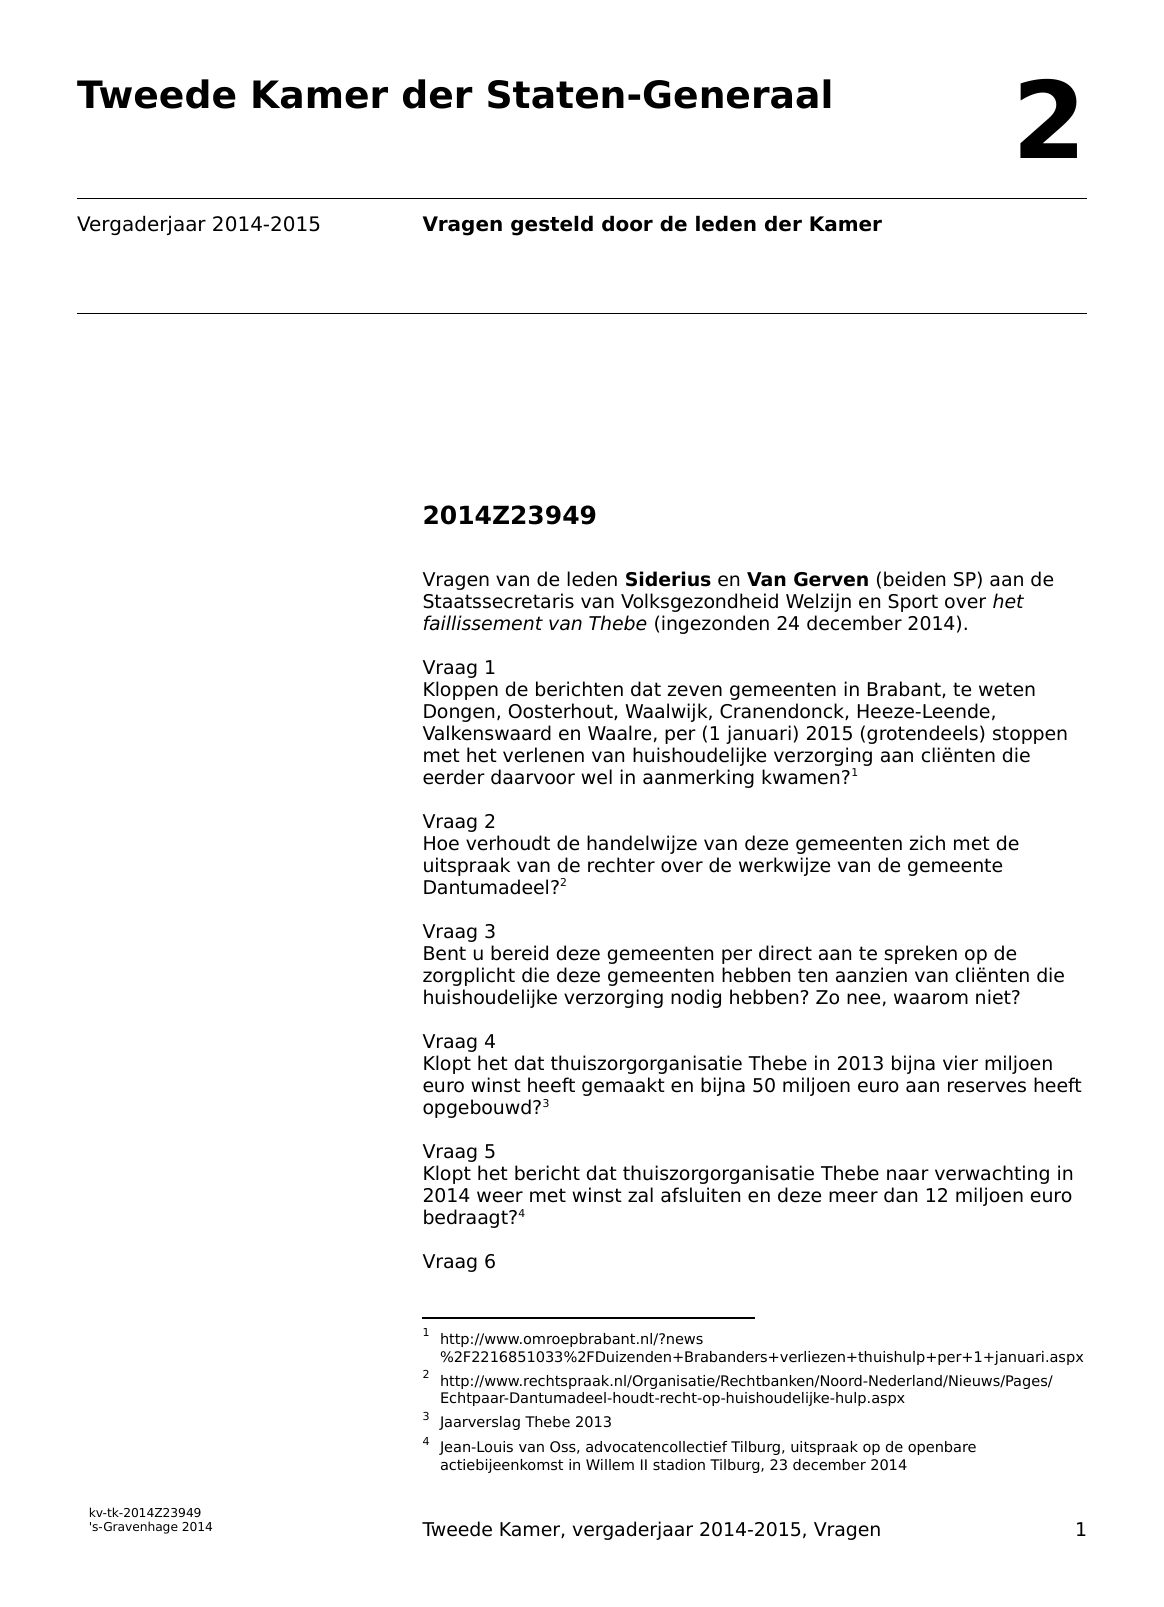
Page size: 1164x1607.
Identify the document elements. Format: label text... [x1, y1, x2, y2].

text Vraag 1 [422, 657, 1087, 679]
table_header Tweede Kamer der Staten-Generaal [77, 59, 886, 198]
text kv-tk-2014Z23949 [88, 1506, 323, 1520]
text Vraag 2 [422, 811, 1087, 833]
text Vraag 5 [422, 1141, 1087, 1163]
table_cell Vergaderjaar 2014-2015 [77, 199, 422, 313]
text Kloppen de berichten dat zeven gemeenten in Brabant, te weten Dongen, Oosterhout, Waalwijk, Cranendonck, Heeze-Leende, Valkenswaard en Waalre, per (1 januari) 2015 (grotendeels) stoppen met het verlenen van huishoudelijke verzorging aan cliënten die eerder daarvoor wel in aanmerking kwamen? [422, 679, 1087, 789]
text Vraag 3 [422, 921, 1087, 943]
table_header 2 [886, 59, 1087, 198]
text Bent u bereid deze gemeenten per direct aan te spreken op de zorgplicht die deze gemeenten hebben ten aanzien van cliënten die huishoudelijke verzorging nodig hebben? Zo nee, waarom niet? [422, 943, 1087, 1009]
text Jean-Louis van Oss, advocatencollectief Tilburg, uitspraak op de openbare actiebijeenkomst in Willem II stadion Tilburg, 23 december 2014 [422, 1435, 1087, 1474]
text http://www.omroepbrabant.nl/?news%2F2216851033%2FDuizenden+Brabanders+verliezen+thuishulp+per+1+januari.aspx [422, 1327, 1087, 1366]
text 's-Gravenhage 2014 [88, 1520, 323, 1534]
text Hoe verhoudt de handelwijze van deze gemeenten zich met de uitspraak van de rechter over de werkwijze van de gemeente Dantumadeel? [422, 833, 1087, 899]
text Klopt het bericht dat thuiszorgorganisatie Thebe naar verwachting in 2014 weer met winst zal afsluiten en deze meer dan 12 miljoen euro bedraagt? [422, 1163, 1087, 1229]
text http://www.rechtspraak.nl/Organisatie/Rechtbanken/Noord-Nederland/Nieuws/Pages/Echtpaar-Dantumadeel-houdt-recht-op-huishoudelijke-hulp.aspx [422, 1368, 1087, 1407]
text Jaarverslag Thebe 2013 [422, 1410, 1087, 1432]
text Vragen van de leden Siderius en Van Gerven (beiden SP) aan de Staatssecretaris van Volksgezondheid Welzijn en Sport over het faillissement van Thebe (ingezonden 24 december 2014). [422, 569, 1087, 635]
text Vraag 6 [422, 1251, 1087, 1273]
text Vraag 4 [422, 1031, 1087, 1053]
table_cell Vragen gesteld door de leden der Kamer [422, 199, 1087, 313]
text 2014Z23949 [422, 501, 1087, 531]
text Klopt het dat thuiszorgorganisatie Thebe in 2013 bijna vier miljoen euro winst heeft gemaakt en bijna 50 miljoen euro aan reserves heeft opgebouwd? [422, 1053, 1087, 1119]
